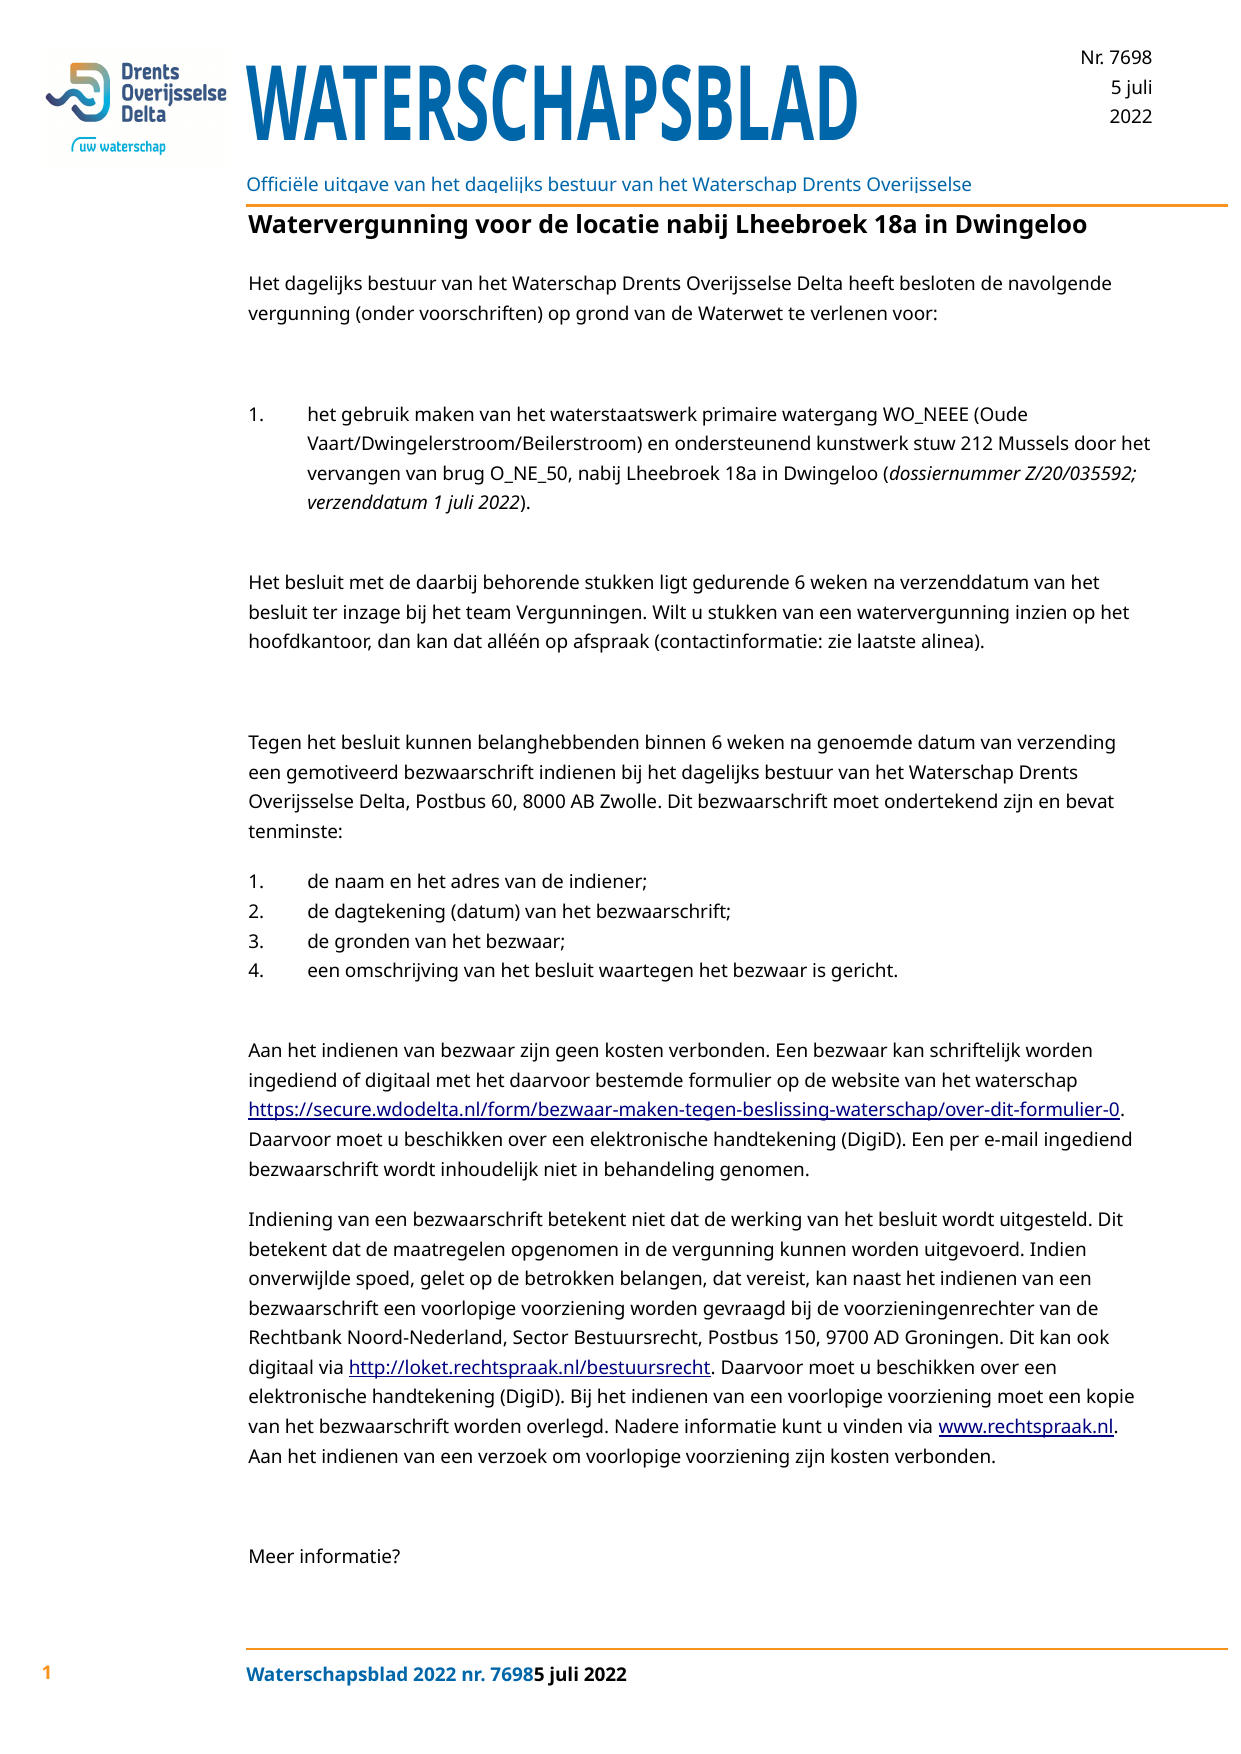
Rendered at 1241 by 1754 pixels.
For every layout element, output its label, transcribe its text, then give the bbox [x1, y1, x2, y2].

text Het besluit met de daarbij behorende stukken ligt gedurende 6 weken na verzenddatum van het besluit ter inzage bij het team Vergunningen. Wilt u stukken van een watervergunning inzien op het hoofdkantoor, dan kan dat alléén op afspraak (contactinformatie: zie laatste alinea). [248, 569, 1152, 654]
list een omschrijving van het besluit waartegen het bezwaar is gericht. [248, 957, 1152, 983]
text Indiening van een bezwaarschrift betekent niet dat de werking van het besluit wordt uitgesteld. Dit betekent dat de maatregelen opgenomen in de vergunning kunnen worden uitgevoerd. Indien onverwijlde spoed, gelet op de betrokken belangen, dat vereist, kan naast het indienen van een bezwaarschrift een voorlopige voorziening worden gevraagd bij de voorzieningenrechter van de Rechtbank Noord-Nederland, Sector Bestuursrecht, Postbus 150, 9700 AD Groningen. Dit kan ook digitaal via http://loket.rechtspraak.nl/bestuursrecht. Daarvoor moet u beschikken over een elektronische handtekening (DigiD). Bij het indienen van een voorlopige voorziening moet een kopie van het bezwaarschrift worden overlegd. Nadere informatie kunt u vinden via www.rechtspraak.nl. Aan het indienen van een verzoek om voorlopige voorziening zijn kosten verbonden. [248, 1206, 1152, 1468]
list de gronden van het bezwaar; [248, 928, 1152, 953]
text Watervergunning voor de locatie nabij Lheebroek 18a in Dwingeloo [248, 207, 1152, 241]
picture [41, 47, 231, 172]
text Aan het indienen van bezwaar zijn geen kosten verbonden. Een bezwaar kan schriftelijk worden ingediend of digitaal met het daarvoor bestemde formulier op de website van het waterschap https://secure.wdodelta.nl/form/bezwaar-maken-tegen-beslissing-waterschap/over-dit-formulier-0. Daarvoor moet u beschikken over een elektronische handtekening (DigiD). Een per e-mail ingediend bezwaarschrift wordt inhoudelijk niet in behandeling genomen. [248, 1037, 1152, 1181]
list de naam en het adres van de indiener; [248, 869, 1152, 894]
text Meer informatie? [248, 1544, 1152, 1569]
list het gebruik maken van het waterstaatswerk primaire watergang WO_NEEE (Oude Vaart/Dwingelerstroom/Beilerstroom) en ondersteunend kunstwerk stuw 212 Mussels door het vervangen van brug O_NE_50, nabij Lheebroek 18a in Dwingeloo (dossiernummer Z/20/035592; verzenddatum 1 juli 2022). [248, 401, 1152, 515]
text Tegen het besluit kunnen belanghebbenden binnen 6 weken na genoemde datum van verzending een gemotiveerd bezwaarschrift indienen bij het dagelijks bestuur van het Waterschap Drents Overijsselse Delta, Postbus 60, 8000 AB Zwolle. Dit bezwaarschrift moet ondertekend zijn en bevat tenminste: [248, 729, 1152, 844]
list de dagtekening (datum) van het bezwaarschrift; [248, 898, 1152, 924]
text Het dagelijks bestuur van het Waterschap Drents Overijsselse Delta heeft besloten de navolgende vergunning (onder voorschriften) op grond van de Waterwet te verlenen voor: [248, 270, 1152, 326]
